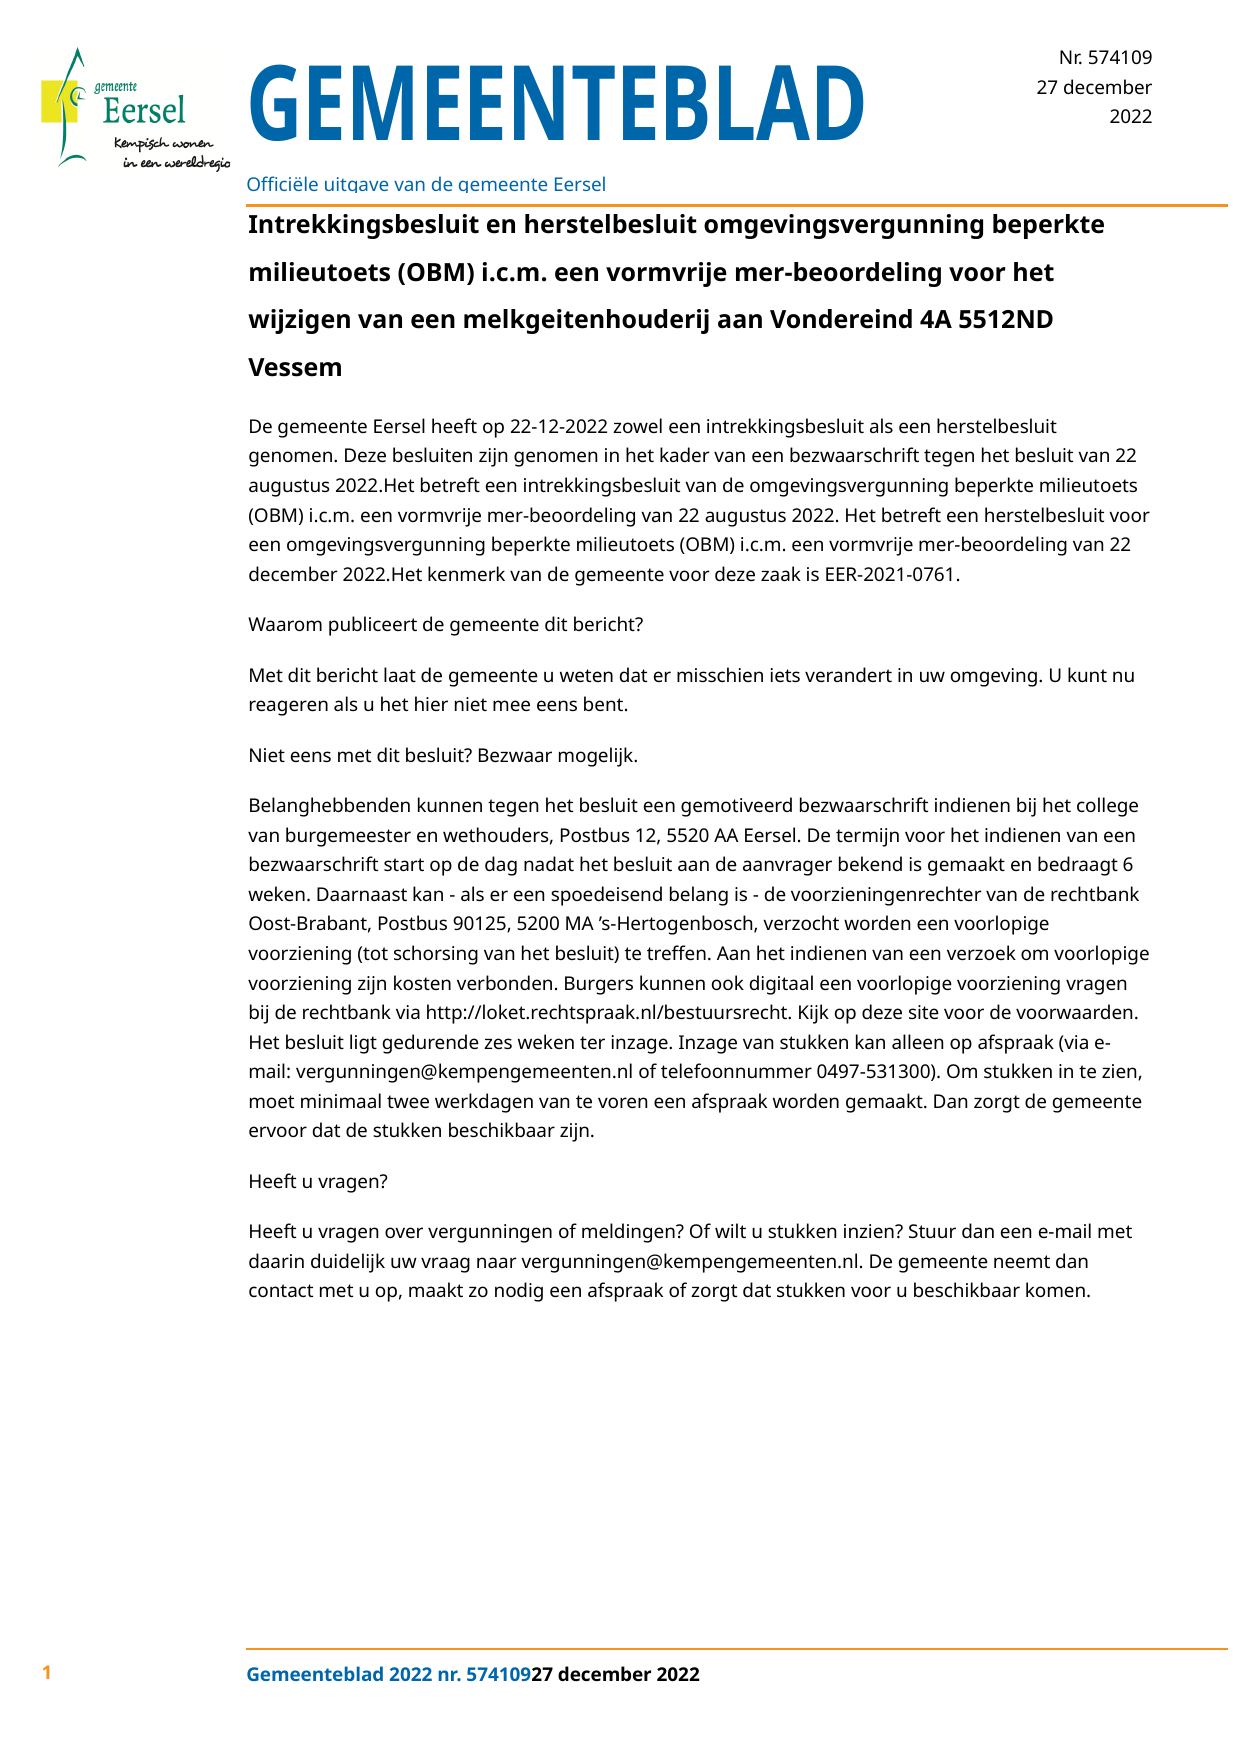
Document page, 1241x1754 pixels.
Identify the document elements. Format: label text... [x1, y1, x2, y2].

text Belanghebbenden kunnen tegen het besluit een gemotiveerd bezwaarschrift indienen bij het college van burgemeester en wethouders, Postbus 12, 5520 AA Eersel. De termijn voor het indienen van een bezwaarschrift start op de dag nadat het besluit aan de aanvrager bekend is gemaakt en bedraagt 6 weken. Daarnaast kan - als er een spoedeisend belang is - de voorzieningenrechter van de rechtbank Oost-Brabant, Postbus 90125, 5200 MA ’s-Hertogenbosch, verzocht worden een voorlopige voorziening (tot schorsing van het besluit) te treffen. Aan het indienen van een verzoek om voorlopige voorziening zijn kosten verbonden. Burgers kunnen ook digitaal een voorlopige voorziening vragen bij de rechtbank via http://loket.rechtspraak.nl/bestuursrecht. Kijk op deze site voor de voorwaarden. Het besluit ligt gedurende zes weken ter inzage. Inzage van stukken kan alleen op afspraak (via e-mail: vergunningen@kempengemeenten.nl of telefoonnummer 0497-531300). Om stukken in te zien, moet minimaal twee werkdagen van te voren een afspraak worden gemaakt. Dan zorgt de gemeente ervoor dat de stukken beschikbaar zijn. [248, 792, 1152, 1143]
text Heeft u vragen over vergunningen of meldingen? Of wilt u stukken inzien? Stuur dan een e-mail met daarin duidelijk uw vraag naar vergunningen@kempengemeenten.nl. De gemeente neemt dan contact met u op, maakt zo nodig een afspraak of zorgt dat stukken voor u beschikbaar komen. [248, 1218, 1152, 1303]
text De gemeente Eersel heeft op 22-12-2022 zowel een intrekkingsbesluit als een herstelbesluit genomen. Deze besluiten zijn genomen in het kader van een bezwaarschrift tegen het besluit van 22 augustus 2022.Het betreft een intrekkingsbesluit van de omgevingsvergunning beperkte milieutoets (OBM) i.c.m. een vormvrije mer-beoordeling van 22 augustus 2022. Het betreft een herstelbesluit voor een omgevingsvergunning beperkte milieutoets (OBM) i.c.m. een vormvrije mer-beoordeling van 22 december 2022.Het kenmerk van de gemeente voor deze zaak is EER-2021-0761. [248, 413, 1152, 587]
text Heeft u vragen? [248, 1168, 1152, 1194]
text Niet eens met dit besluit? Bezwaar mogelijk. [248, 742, 1152, 768]
text Intrekkingsbesluit en herstelbesluit omgevingsvergunning beperkte milieutoets (OBM) i.c.m. een vormvrije mer-beoordeling voor het wijzigen van een melkgeitenhouderij aan Vondereind 4A 5512ND Vessem [248, 207, 1152, 384]
picture [41, 47, 231, 172]
text Waarom publiceert de gemeente dit bericht? [248, 611, 1152, 637]
text Met dit bericht laat de gemeente u weten dat er misschien iets verandert in uw omgeving. U kunt nu reageren als u het hier niet mee eens bent. [248, 662, 1152, 717]
